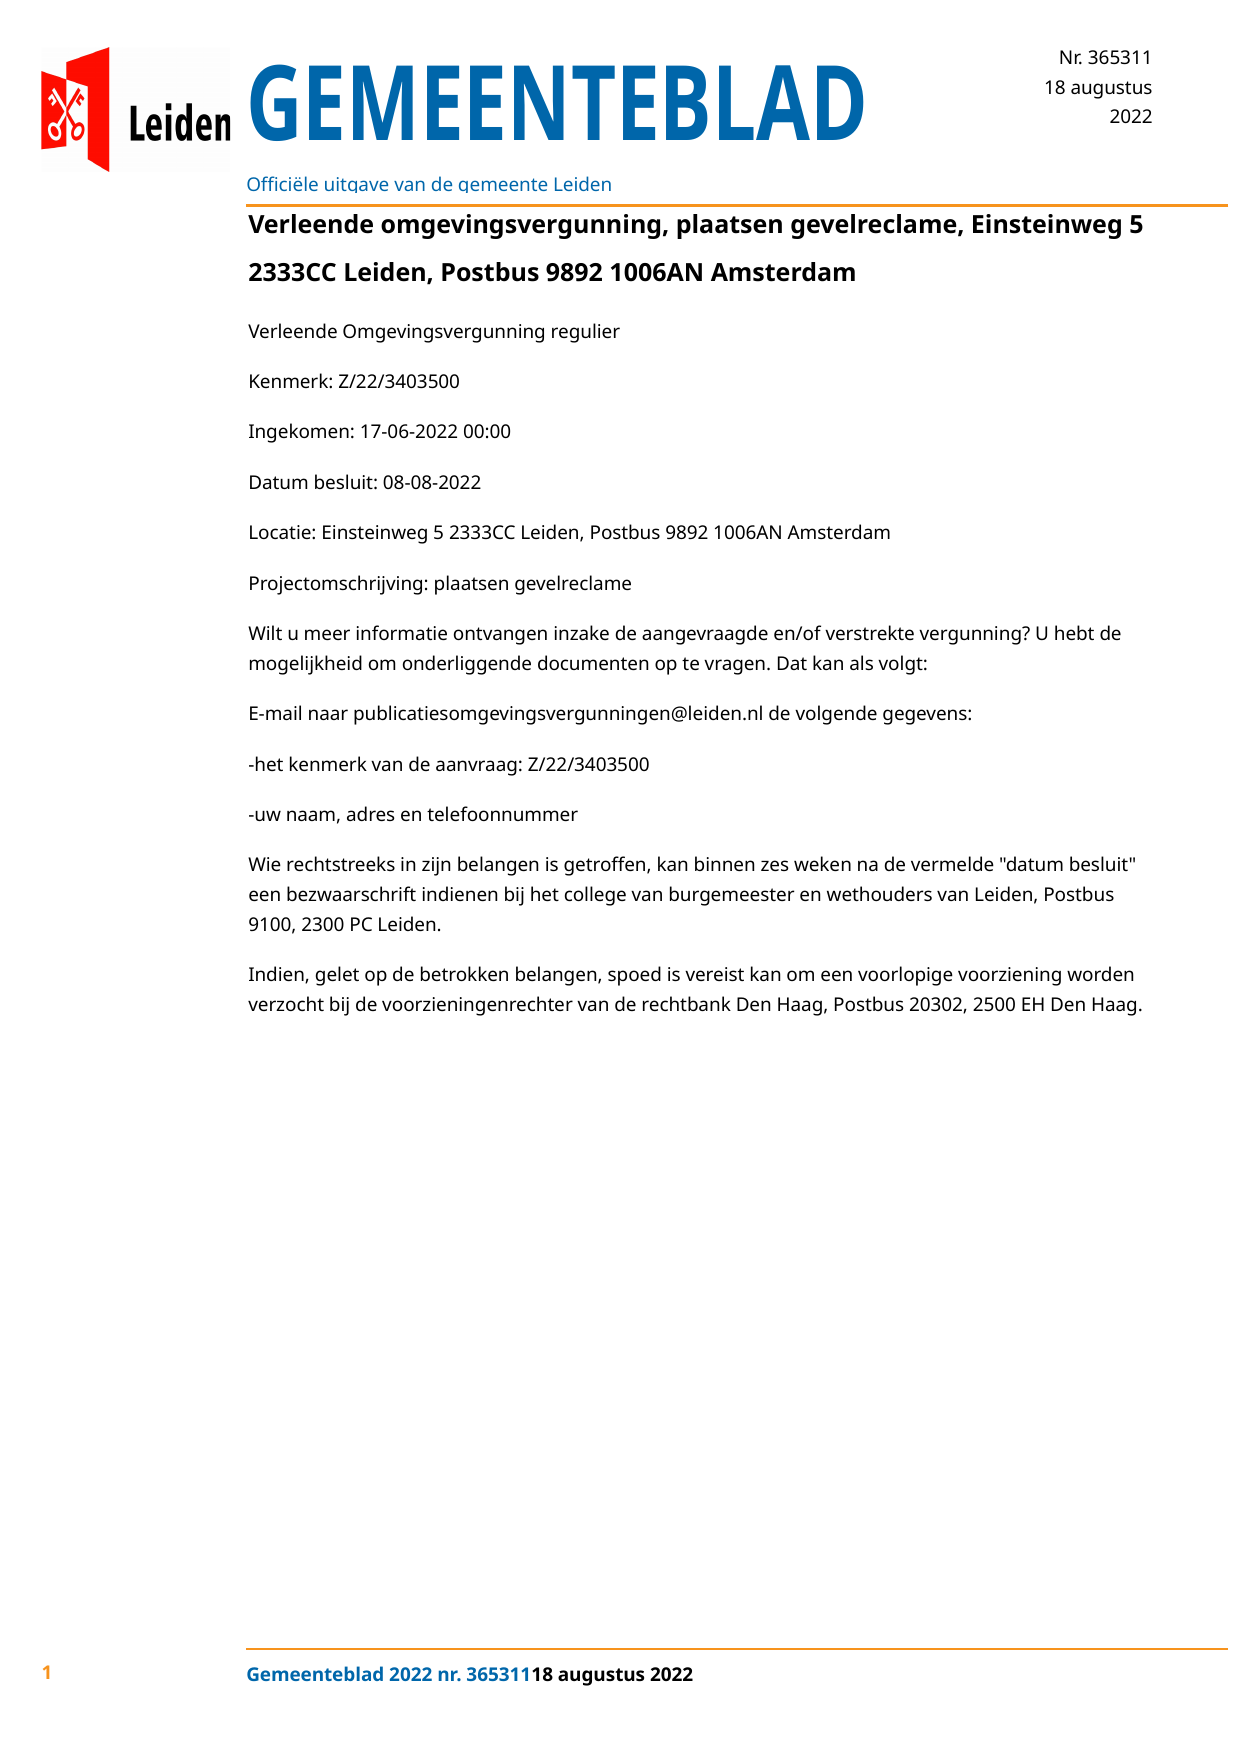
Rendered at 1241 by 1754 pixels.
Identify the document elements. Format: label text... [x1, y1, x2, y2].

text Verleende Omgevingsvergunning regulier [248, 318, 1152, 344]
text Indien, gelet op de betrokken belangen, spoed is vereist kan om een voorlopige voorziening worden verzocht bij de voorzieningenrechter van de rechtbank Den Haag, Postbus 20302, 2500 EH Den Haag. [248, 961, 1152, 1017]
text Ingekomen: 17-06-2022 00:00 [248, 419, 1152, 444]
text Datum besluit: 08-08-2022 [248, 469, 1152, 495]
picture [41, 47, 231, 172]
text Kenmerk: Z/22/3403500 [248, 368, 1152, 394]
text -het kenmerk van de aanvraag: Z/22/3403500 [248, 751, 1152, 777]
text E-mail naar publicatiesomgevingsvergunningen@leiden.nl de volgende gegevens: [248, 700, 1152, 726]
text Wilt u meer informatie ontvangen inzake de aangevraagde en/of verstrekte vergunning? U hebt de mogelijkheid om onderliggende documenten op te vragen. Dat kan als volgt: [248, 620, 1152, 676]
text Locatie: Einsteinweg 5 2333CC Leiden, Postbus 9892 1006AN Amsterdam [248, 519, 1152, 545]
text Verleende omgevingsvergunning, plaatsen gevelreclame, Einsteinweg 5 2333CC Leiden, Postbus 9892 1006AN Amsterdam [248, 207, 1152, 288]
text Projectomschrijving: plaatsen gevelreclame [248, 570, 1152, 596]
text -uw naam, adres en telefoonnummer [248, 801, 1152, 827]
text Wie rechtstreeks in zijn belangen is getroffen, kan binnen zes weken na de vermelde "datum besluit" een bezwaarschrift indienen bij het college van burgemeester en wethouders van Leiden, Postbus 9100, 2300 PC Leiden. [248, 852, 1152, 937]
